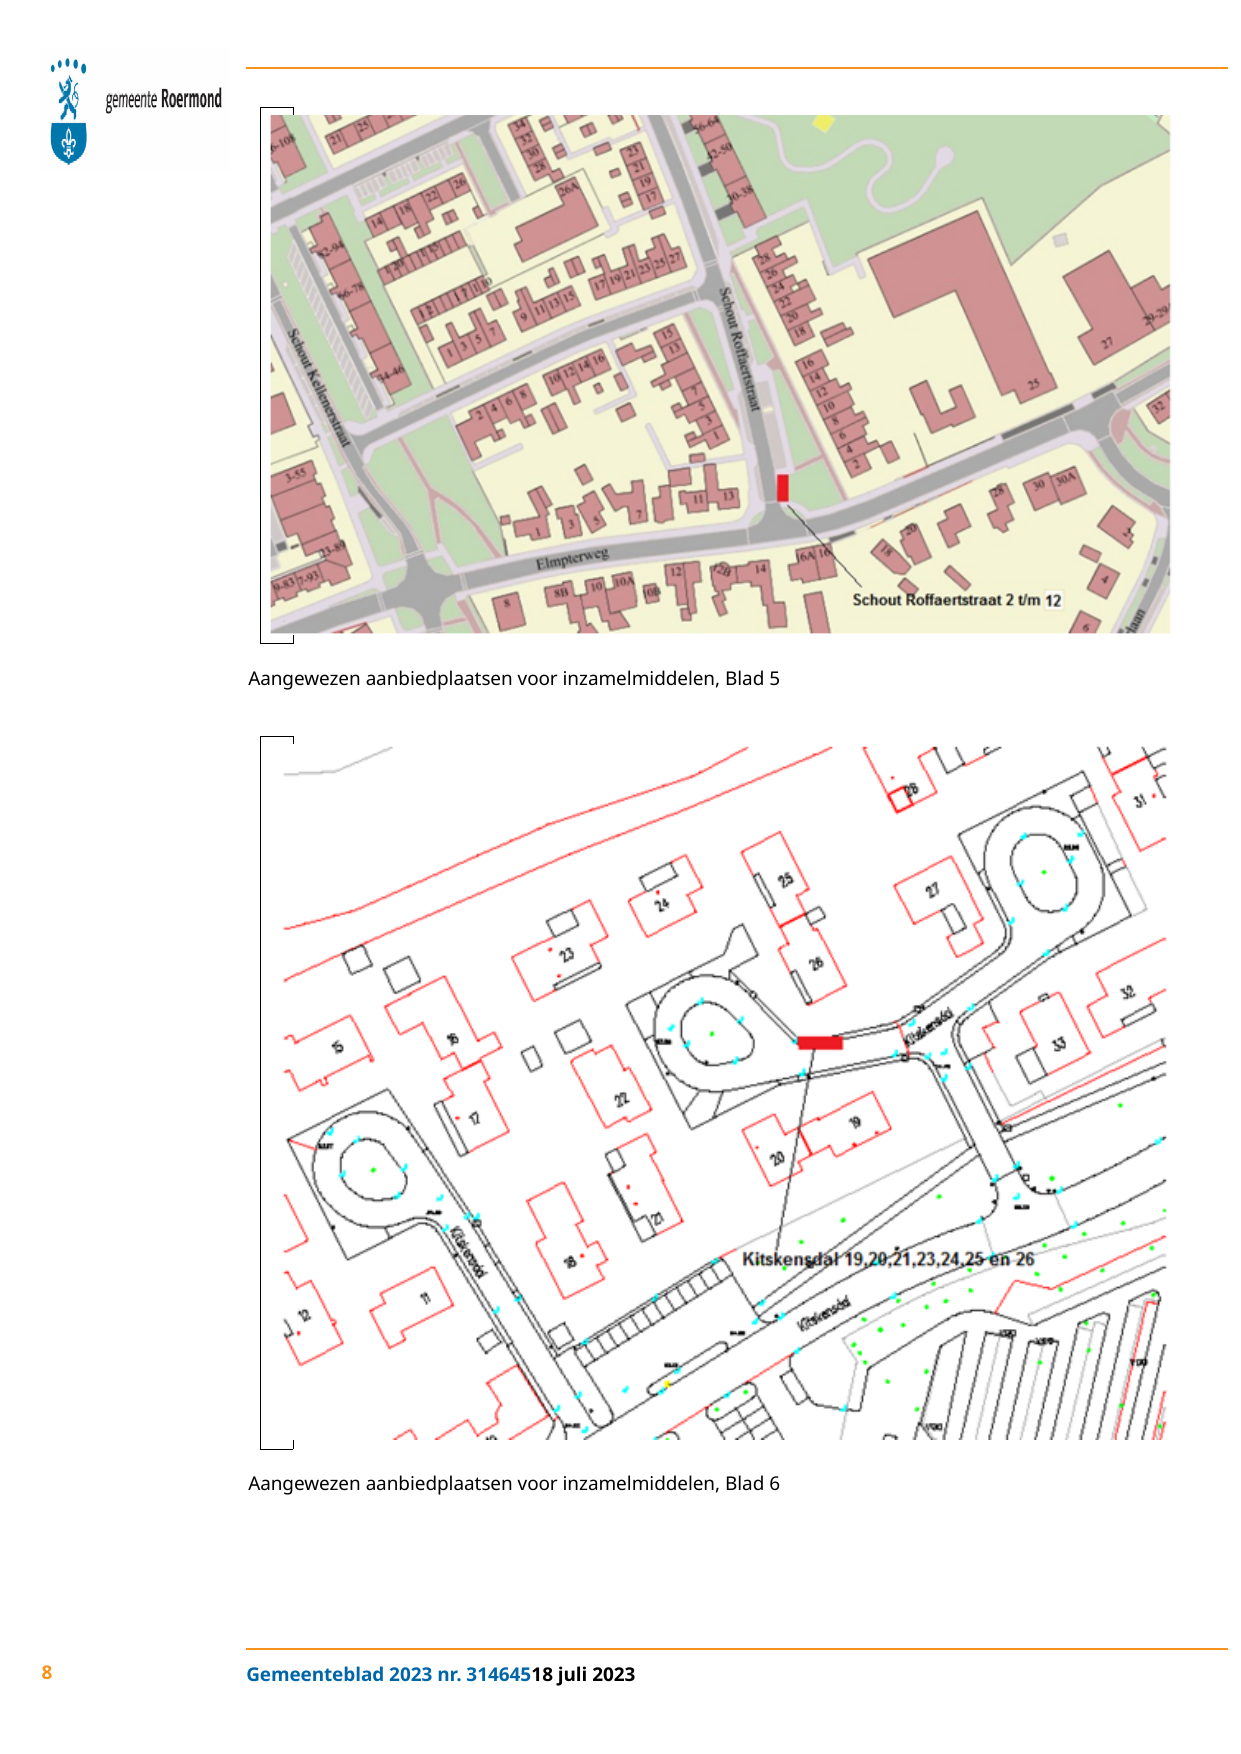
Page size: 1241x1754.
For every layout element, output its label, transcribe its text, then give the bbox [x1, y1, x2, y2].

picture [268, 744, 1173, 1440]
text Aangewezen aanbiedplaatsen voor inzamelmiddelen, Blad 6 [248, 1470, 1152, 1496]
picture [41, 47, 231, 172]
picture [268, 115, 1173, 635]
text Aangewezen aanbiedplaatsen voor inzamelmiddelen, Blad 5 [248, 665, 1152, 690]
